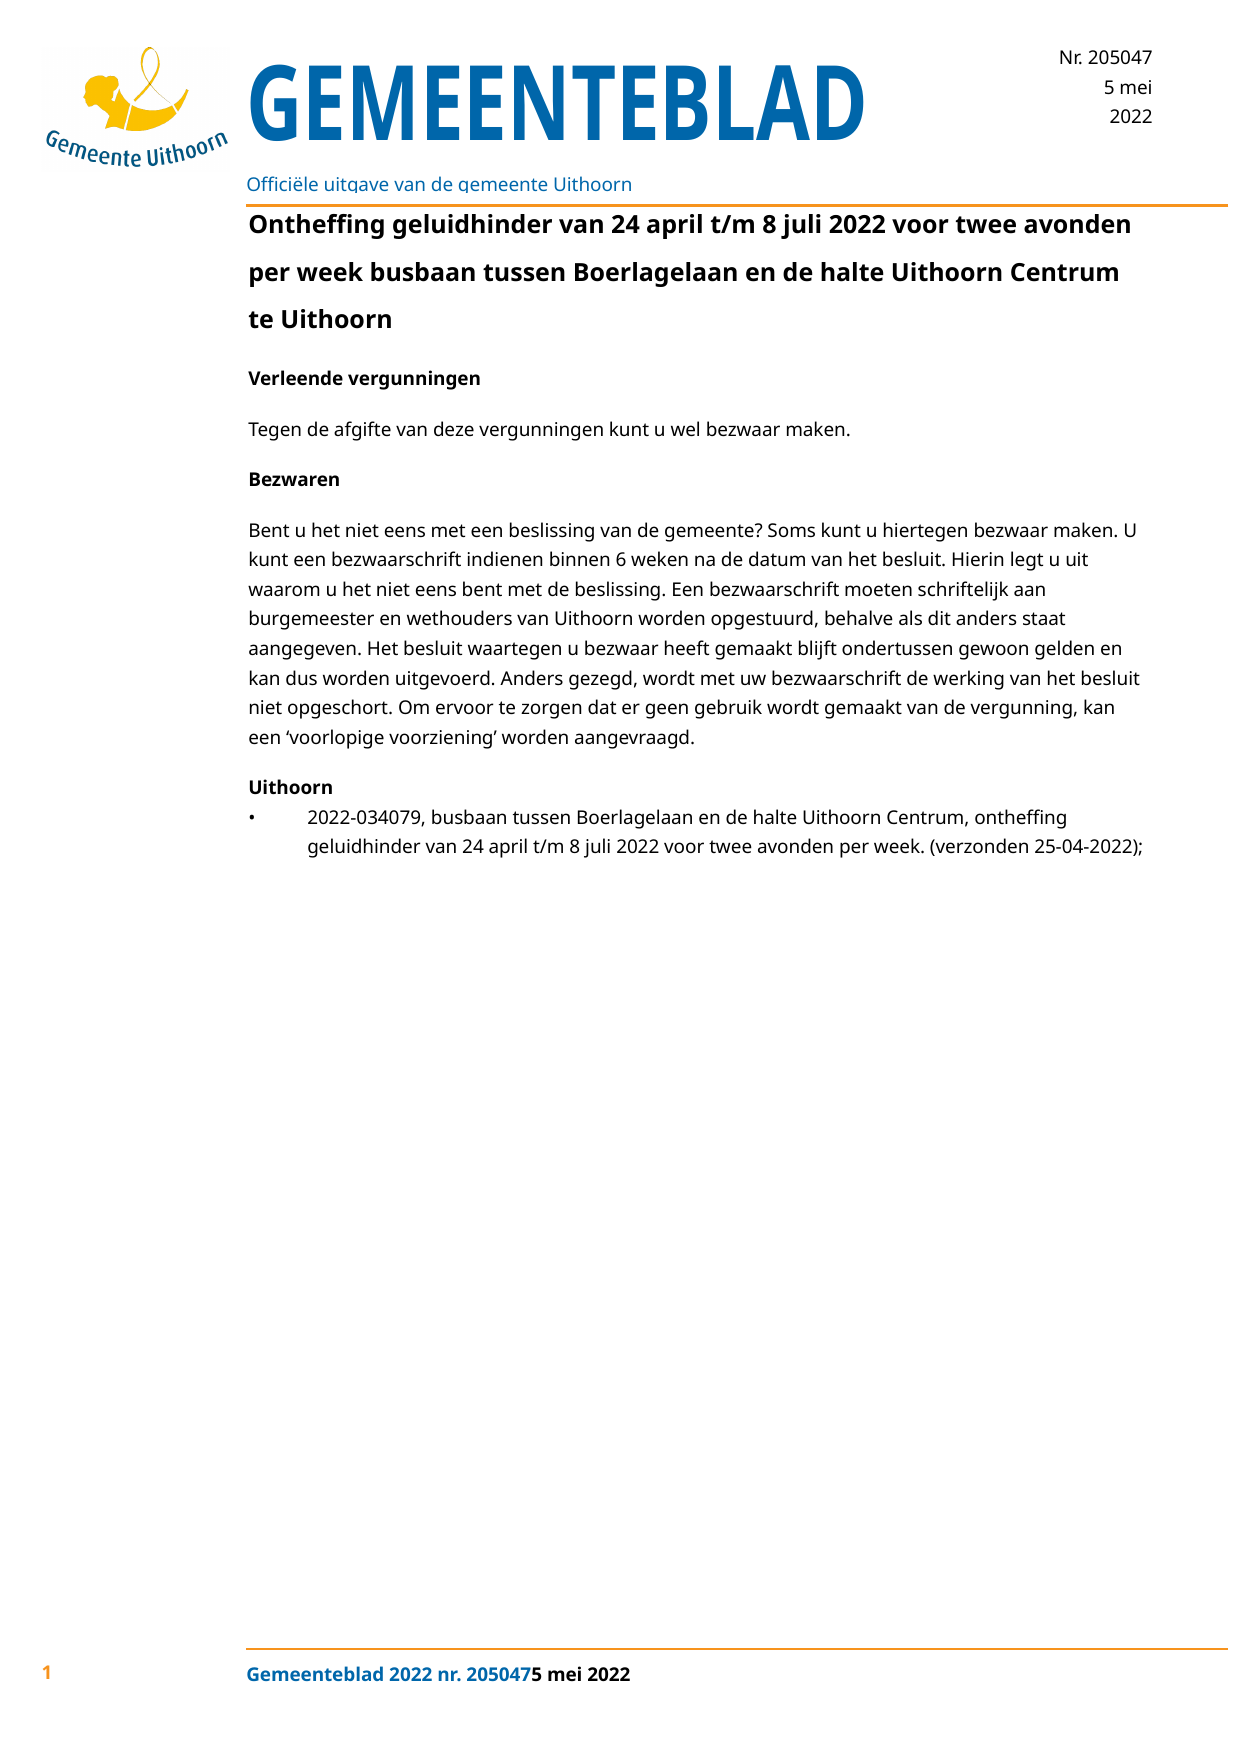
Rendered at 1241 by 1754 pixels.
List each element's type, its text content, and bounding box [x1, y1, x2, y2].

text Uithoorn [248, 774, 1152, 800]
picture [41, 47, 231, 172]
text Ontheffing geluidhinder van 24 april t/m 8 juli 2022 voor twee avonden per week busbaan tussen Boerlagelaan en de halte Uithoorn Centrum te Uithoorn [248, 207, 1152, 336]
text Verleende vergunningen [248, 366, 1152, 391]
text Bent u het niet eens met een beslissing van de gemeente? Soms kunt u hiertegen bezwaar maken. U kunt een bezwaarschrift indienen binnen 6 weken na de datum van het besluit. Hierin legt u uit waarom u het niet eens bent met de beslissing. Een bezwaarschrift moeten schriftelijk aan burgemeester en wethouders van Uithoorn worden opgestuurd, behalve als dit anders staat aangegeven. Het besluit waartegen u bezwaar heeft gemaakt blijft ondertussen gewoon gelden en kan dus worden uitgevoerd. Anders gezegd, wordt met uw bezwaarschrift de werking van het besluit niet opgeschort. Om ervoor te zorgen dat er geen gebruik wordt gemaakt van de vergunning, kan een ‘voorlopige voorziening’ worden aangevraagd. [248, 517, 1152, 749]
text Tegen de afgifte van deze vergunningen kunt u wel bezwaar maken. [248, 416, 1152, 442]
text Bezwaren [248, 466, 1152, 492]
list 2022-034079, busbaan tussen Boerlagelaan en de halte Uithoorn Centrum, ontheffing geluidhinder van 24 april t/m 8 juli 2022 voor twee avonden per week. (verzonden 25-04-2022); [248, 804, 1152, 859]
